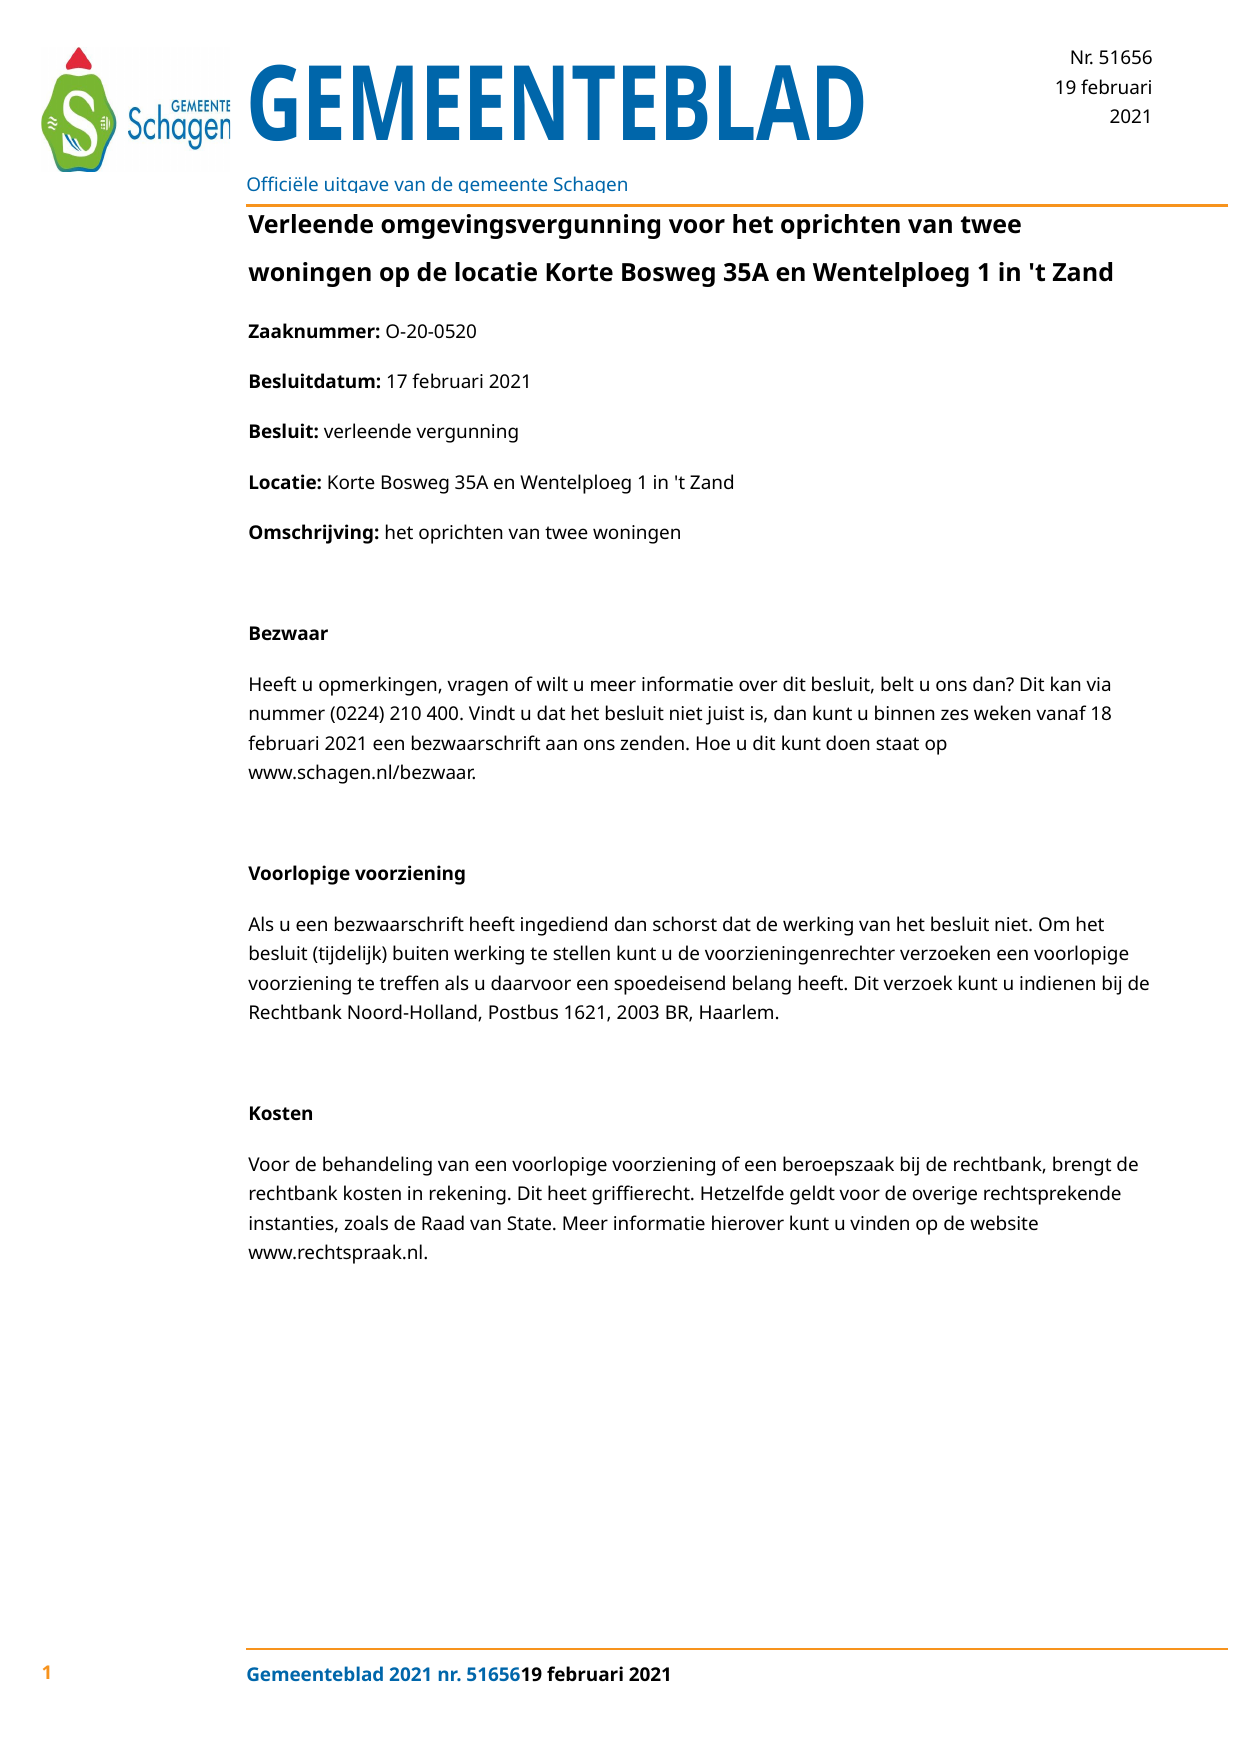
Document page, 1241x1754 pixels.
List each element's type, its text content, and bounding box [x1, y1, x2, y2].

text Omschrijving: het oprichten van twee woningen [248, 519, 1152, 545]
text Heeft u opmerkingen, vragen of wilt u meer informatie over dit besluit, belt u ons dan? Dit kan via nummer (0224) 210 400. Vindt u dat het besluit niet juist is, dan kunt u binnen zes weken vanaf 18 februari 2021 een bezwaarschrift aan ons zenden. Hoe u dit kunt doen staat op www.schagen.nl/bezwaar. [248, 671, 1152, 785]
text Besluitdatum: 17 februari 2021 [248, 368, 1152, 394]
text Besluit: verleende vergunning [248, 419, 1152, 444]
text Voorlopige voorziening [248, 860, 1152, 886]
text Als u een bezwaarschrift heeft ingediend dan schorst dat de werking van het besluit niet. Om het besluit (tijdelijk) buiten werking te stellen kunt u de voorzieningenrechter verzoeken een voorlopige voorziening te treffen als u daarvoor een spoedeisend belang heeft. Dit verzoek kunt u indienen bij de Rechtbank Noord-Holland, Postbus 1621, 2003 BR, Haarlem. [248, 911, 1152, 1025]
text Zaaknummer: O-20-0520 [248, 318, 1152, 344]
text Voor de behandeling van een voorlopige voorziening of een beroepszaak bij de rechtbank, brengt de rechtbank kosten in rekening. Dit heet griffierecht. Hetzelfde geldt voor de overige rechtsprekende instanties, zoals de Raad van State. Meer informatie hierover kunt u vinden op de website www.rechtspraak.nl. [248, 1151, 1152, 1265]
picture [41, 47, 231, 172]
text Verleende omgevingsvergunning voor het oprichten van twee woningen op de locatie Korte Bosweg 35A en Wentelploeg 1 in 't Zand [248, 207, 1152, 288]
text Bezwaar [248, 620, 1152, 646]
text Kosten [248, 1100, 1152, 1126]
text Locatie: Korte Bosweg 35A en Wentelploeg 1 in 't Zand [248, 469, 1152, 495]
